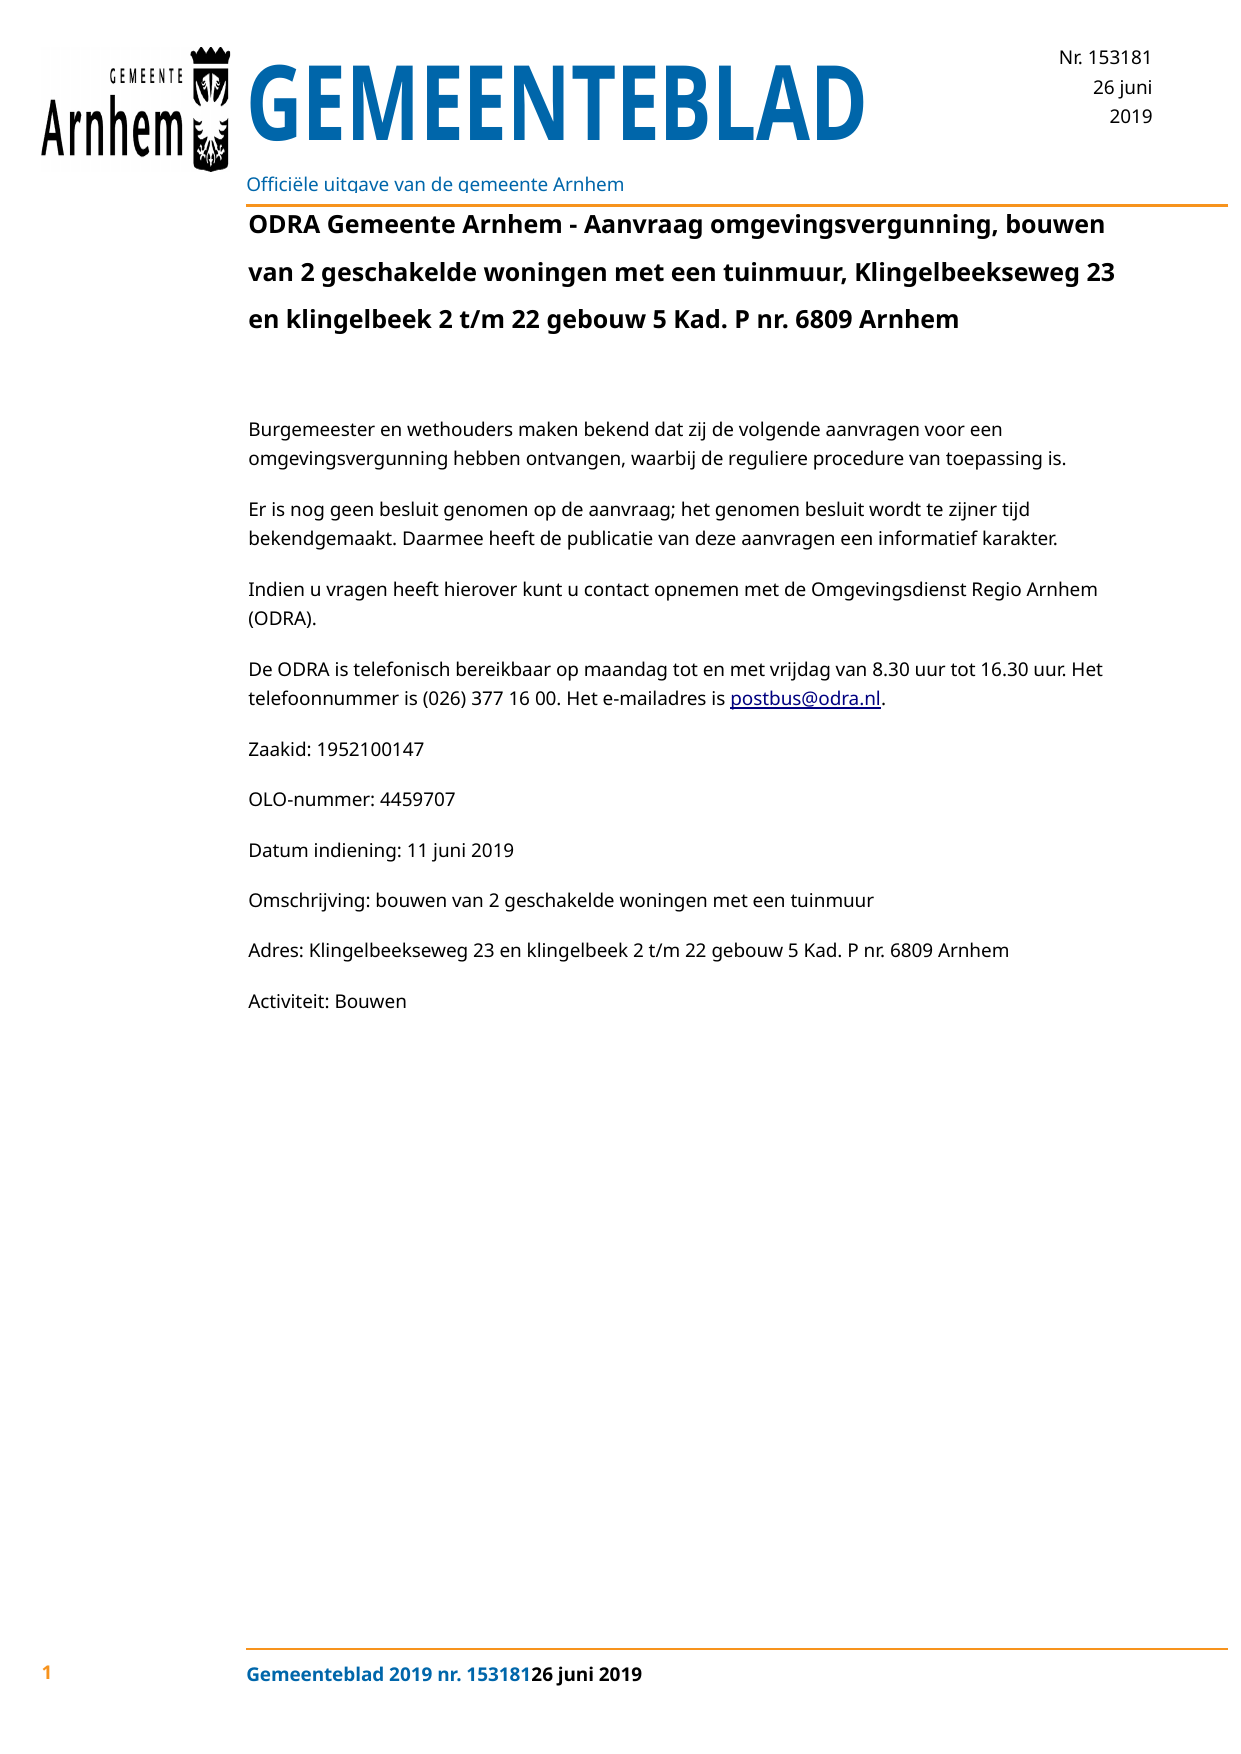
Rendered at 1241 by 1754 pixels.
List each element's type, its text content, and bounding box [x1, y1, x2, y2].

text OLO-nummer: 4459707 [248, 786, 1152, 812]
text Er is nog geen besluit genomen op de aanvraag; het genomen besluit wordt te zijner tijd bekendgemaakt. Daarmee heeft de publicatie van deze aanvragen een informatief karakter. [248, 496, 1152, 551]
picture [41, 47, 231, 172]
text Activiteit: Bouwen [248, 988, 1152, 1014]
text ODRA Gemeente Arnhem - Aanvraag omgevingsvergunning, bouwen van 2 geschakelde woningen met een tuinmuur, Klingelbeekseweg 23 en klingelbeek 2 t/m 22 gebouw 5 Kad. P nr. 6809 Arnhem [248, 207, 1152, 336]
text Indien u vragen heeft hierover kunt u contact opnemen met de Omgevingsdienst Regio Arnhem (ODRA). [248, 576, 1152, 631]
text Burgemeester en wethouders maken bekend dat zij de volgende aanvragen voor een omgevingsvergunning hebben ontvangen, waarbij de reguliere procedure van toepassing is. [248, 416, 1152, 471]
text Omschrijving: bouwen van 2 geschakelde woningen met een tuinmuur [248, 887, 1152, 913]
text Adres: Klingelbeekseweg 23 en klingelbeek 2 t/m 22 gebouw 5 Kad. P nr. 6809 Arnhem [248, 938, 1152, 963]
text Zaakid: 1952100147 [248, 736, 1152, 762]
text De ODRA is telefonisch bereikbaar op maandag tot en met vrijdag van 8.30 uur tot 16.30 uur. Het telefoonnummer is (026) 377 16 00. Het e-mailadres is postbus@odra.nl. [248, 656, 1152, 711]
text Datum indiening: 11 juni 2019 [248, 837, 1152, 862]
